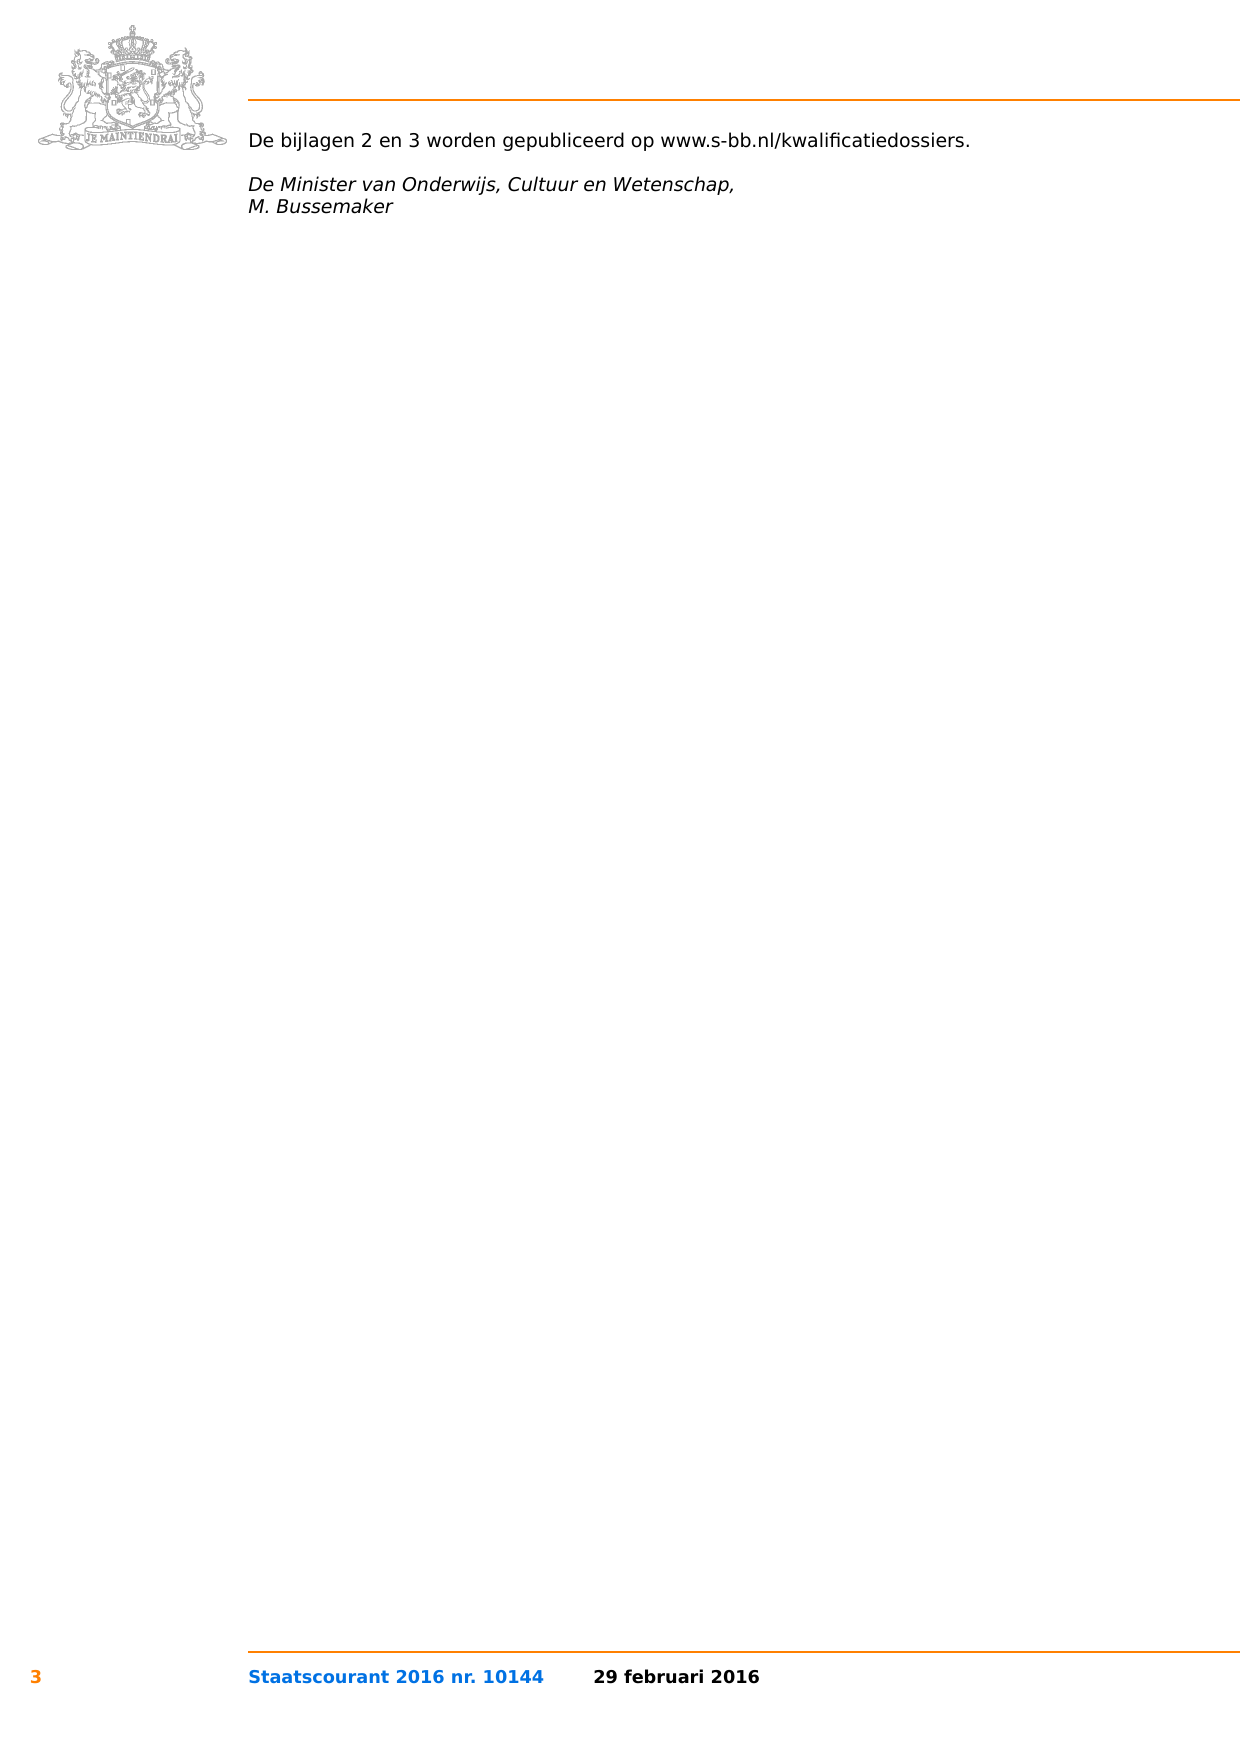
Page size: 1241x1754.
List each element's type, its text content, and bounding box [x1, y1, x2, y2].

text De bijlagen 2 en 3 worden gepubliceerd op www.s-bb.nl/kwalificatiedossiers. [248, 130, 1163, 152]
text De Minister van Onderwijs, Cultuur en Wetenschap, M. Bussemaker [248, 174, 1163, 218]
picture [38, 25, 227, 150]
